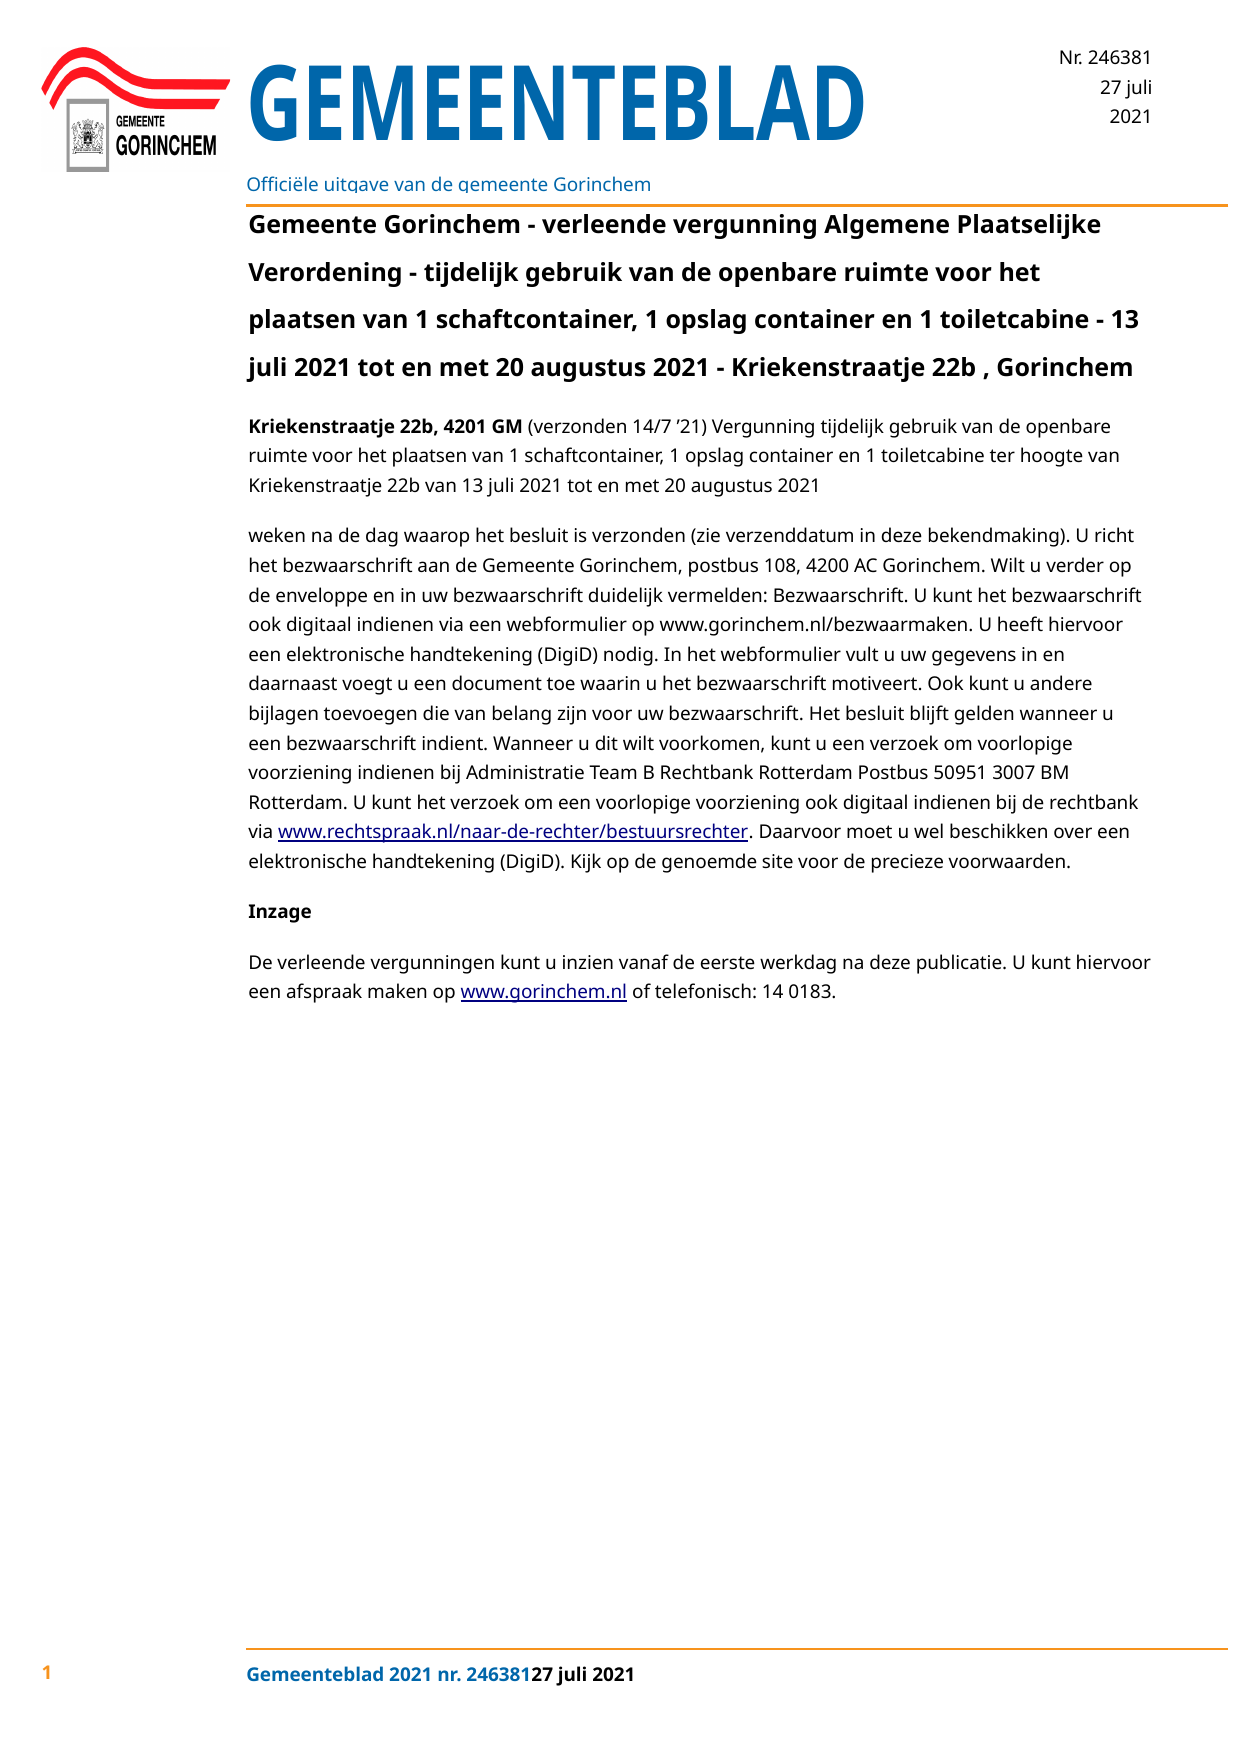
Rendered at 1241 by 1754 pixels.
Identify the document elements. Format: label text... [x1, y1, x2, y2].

text Gemeente Gorinchem - verleende vergunning Algemene Plaatselijke Verordening - tijdelijk gebruik van de openbare ruimte voor het plaatsen van 1 schaftcontainer, 1 opslag container en 1 toiletcabine - 13 juli 2021 tot en met 20 augustus 2021 - Kriekenstraatje 22b , Gorinchem [248, 207, 1152, 384]
text weken na de dag waarop het besluit is verzonden (zie verzenddatum in deze bekendmaking). U richt het bezwaarschrift aan de Gemeente Gorinchem, postbus 108, 4200 AC Gorinchem. Wilt u verder op de enveloppe en in uw bezwaarschrift duidelijk vermelden: Bezwaarschrift. U kunt het bezwaarschrift ook digitaal indienen via een webformulier op www.gorinchem.nl/bezwaarmaken. U heeft hiervoor een elektronische handtekening (DigiD) nodig. In het webformulier vult u uw gegevens in en daarnaast voegt u een document toe waarin u het bezwaarschrift motiveert. Ook kunt u andere bijlagen toevoegen die van belang zijn voor uw bezwaarschrift. Het besluit blijft gelden wanneer u een bezwaarschrift indient. Wanneer u dit wilt voorkomen, kunt u een verzoek om voorlopige voorziening indienen bij Administratie Team B Rechtbank Rotterdam Postbus 50951 3007 BM Rotterdam. U kunt het verzoek om een voorlopige voorziening ook digitaal indienen bij de rechtbank via www.rechtspraak.nl/naar-de-rechter/bestuursrechter. Daarvoor moet u wel beschikken over een elektronische handtekening (DigiD). Kijk op de genoemde site voor de precieze voorwaarden. [248, 523, 1152, 874]
text De verleende vergunningen kunt u inzien vanaf de eerste werkdag na deze publicatie. U kunt hiervoor een afspraak maken op www.gorinchem.nl of telefonisch: 14 0183. [248, 949, 1152, 1004]
text Inzage [248, 898, 1152, 924]
text Kriekenstraatje 22b, 4201 GM (verzonden 14/7 ’21) Vergunning tijdelijk gebruik van de openbare ruimte voor het plaatsen van 1 schaftcontainer, 1 opslag container en 1 toiletcabine ter hoogte van Kriekenstraatje 22b van 13 juli 2021 tot en met 20 augustus 2021 [248, 413, 1152, 498]
picture [41, 47, 231, 172]
